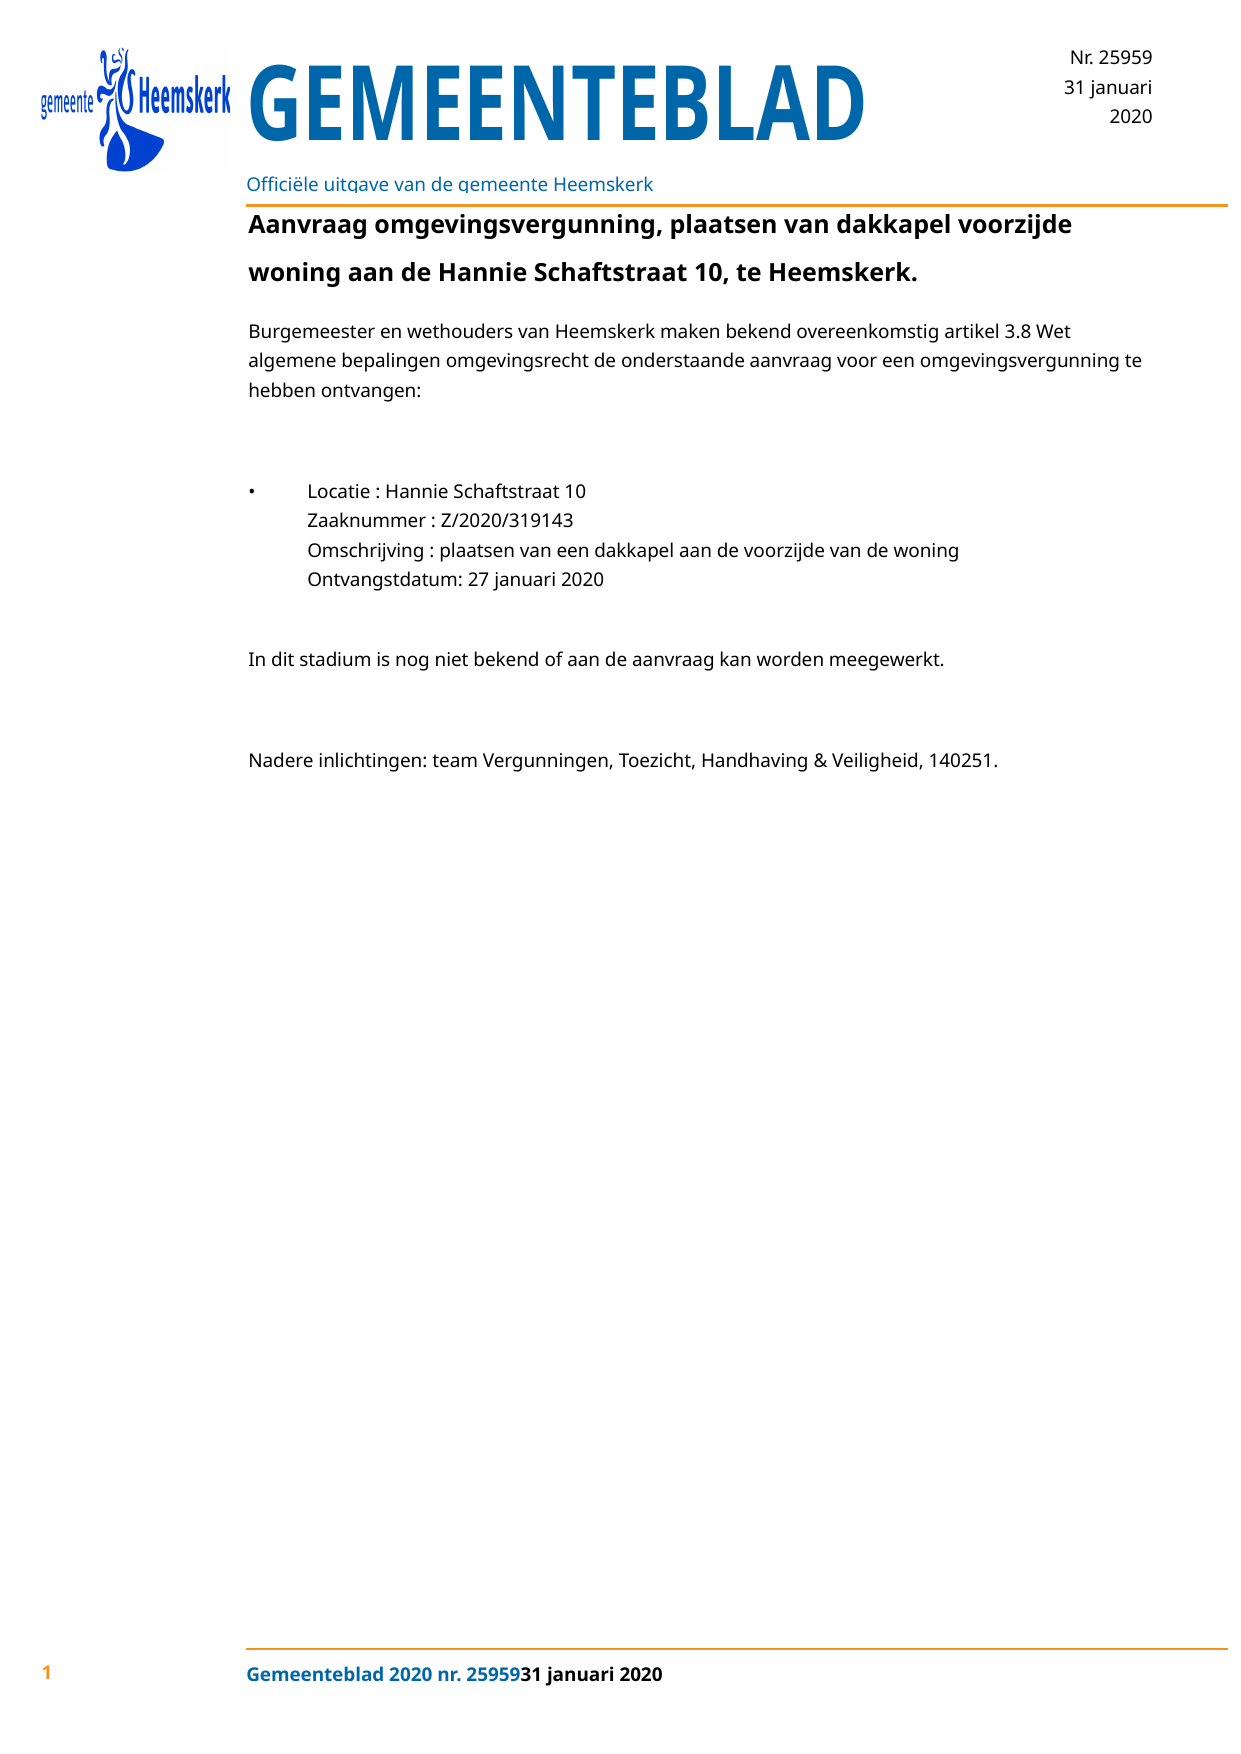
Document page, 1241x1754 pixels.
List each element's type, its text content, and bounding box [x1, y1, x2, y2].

text Aanvraag omgevingsvergunning, plaatsen van dakkapel voorzijde woning aan de Hannie Schaftstraat 10, te Heemskerk. [248, 207, 1152, 288]
text In dit stadium is nog niet bekend of aan de aanvraag kan worden meegewerkt. [248, 647, 1152, 672]
list Zaaknummer : Z/2020/319143 [248, 507, 1152, 533]
picture [41, 47, 231, 172]
text Nadere inlichtingen: team Vergunningen, Toezicht, Handhaving & Veiligheid, 140251. [248, 747, 1152, 773]
list Locatie : Hannie Schaftstraat 10 [248, 478, 1152, 504]
text Burgemeester en wethouders van Heemskerk maken bekend overeenkomstig artikel 3.8 Wet algemene bepalingen omgevingsrecht de onderstaande aanvraag voor een omgevingsvergunning te hebben ontvangen: [248, 318, 1152, 403]
list Omschrijving : plaatsen van een dakkapel aan de voorzijde van de woning [248, 537, 1152, 563]
list Ontvangstdatum: 27 januari 2020 [248, 567, 1152, 592]
